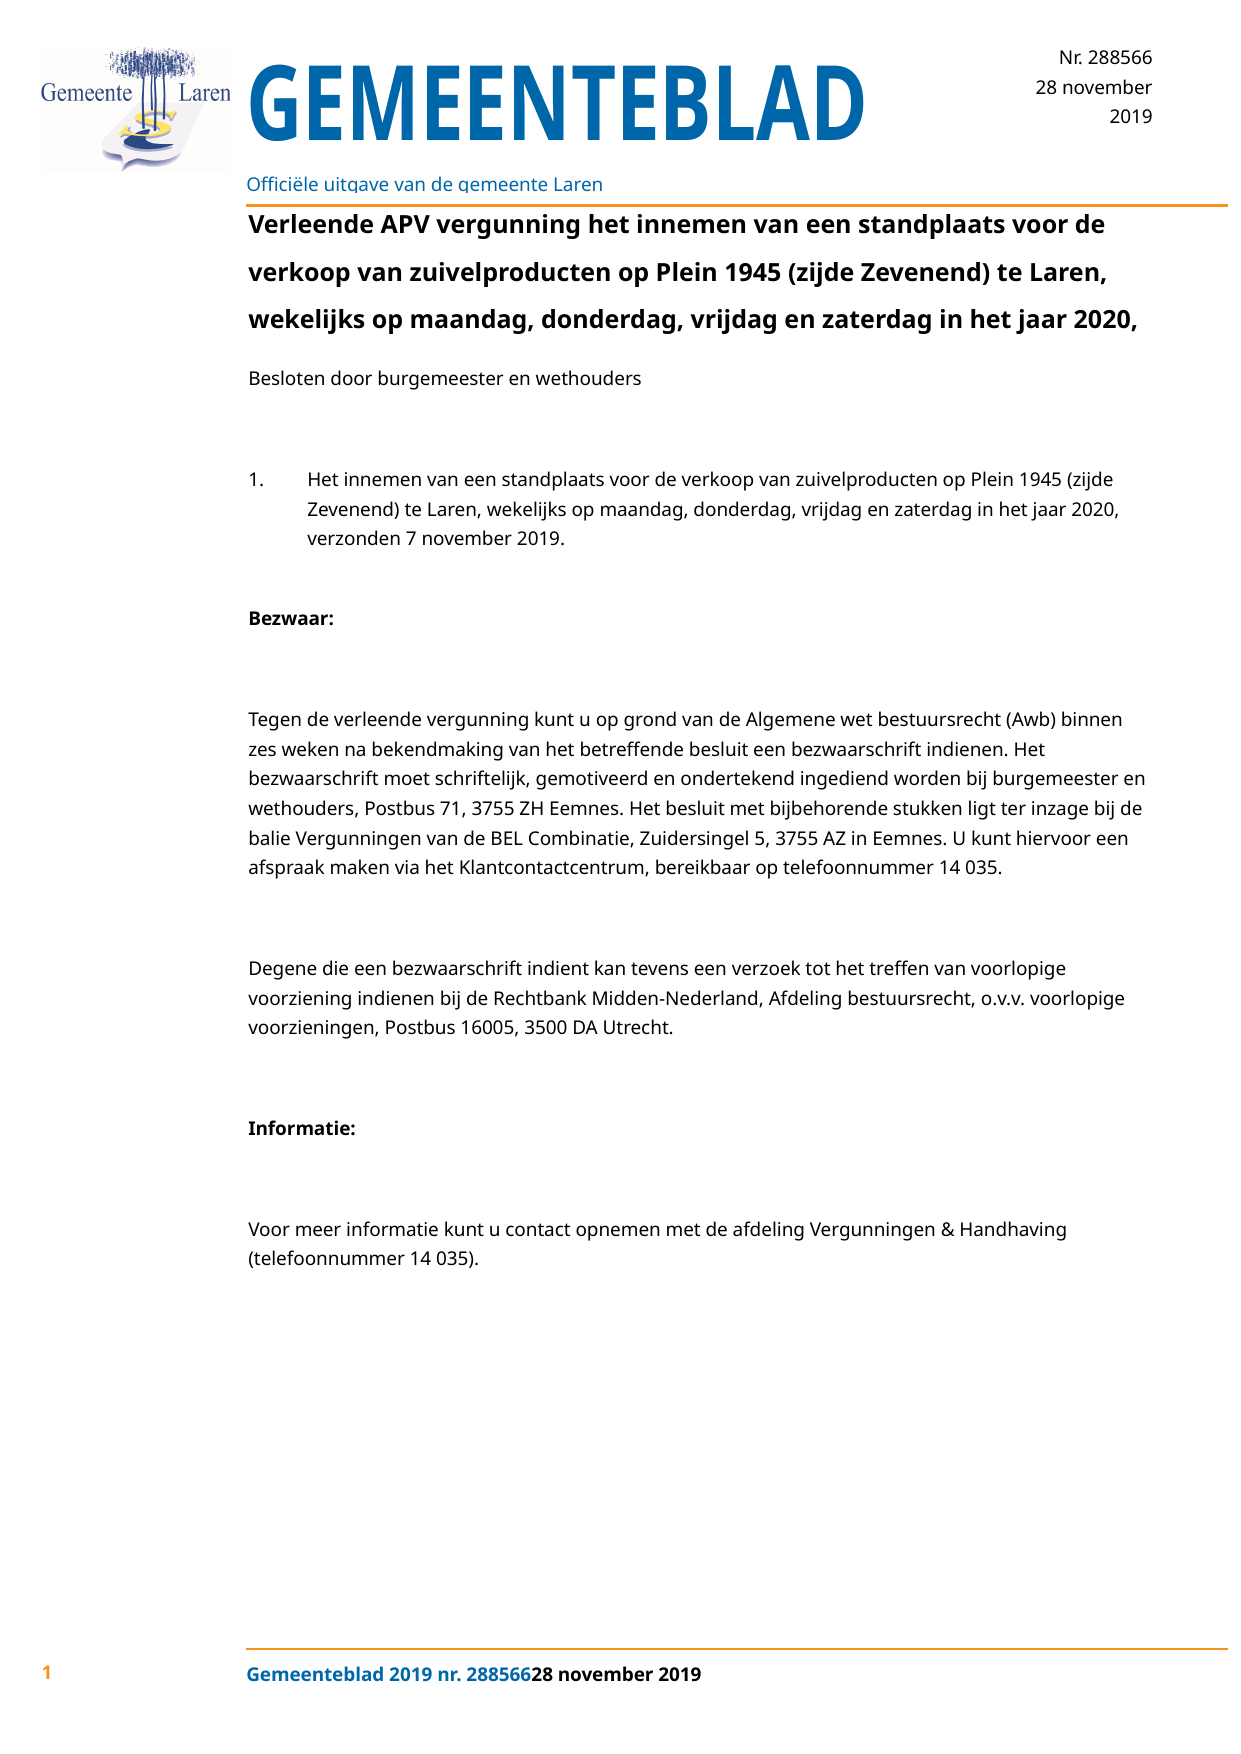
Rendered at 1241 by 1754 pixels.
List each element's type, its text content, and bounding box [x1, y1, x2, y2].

picture [41, 47, 231, 172]
text Bezwaar: [248, 606, 1152, 631]
text Degene die een bezwaarschrift indient kan tevens een verzoek tot het treffen van voorlopige voorziening indienen bij de Rechtbank Midden-Nederland, Afdeling bestuursrecht, o.v.v. voorlopige voorzieningen, Postbus 16005, 3500 DA Utrecht. [248, 955, 1152, 1040]
text Informatie: [248, 1115, 1152, 1141]
text Tegen de verleende vergunning kunt u op grond van de Algemene wet bestuursrecht (Awb) binnen zes weken na bekendmaking van het betreffende besluit een bezwaarschrift indienen. Het bezwaarschrift moet schriftelijk, gemotiveerd en ondertekend ingediend worden bij burgemeester en wethouders, Postbus 71, 3755 ZH Eemnes. Het besluit met bijbehorende stukken ligt ter inzage bij de balie Vergunningen van de BEL Combinatie, Zuidersingel 5, 3755 AZ in Eemnes. U kunt hiervoor een afspraak maken via het Klantcontactcentrum, bereikbaar op telefoonnummer 14 035. [248, 706, 1152, 880]
text Verleende APV vergunning het innemen van een standplaats voor de verkoop van zuivelproducten op Plein 1945 (zijde Zevenend) te Laren, wekelijks op maandag, donderdag, vrijdag en zaterdag in het jaar 2020, [248, 207, 1152, 336]
text Besloten door burgemeester en wethouders [248, 366, 1152, 391]
text Voor meer informatie kunt u contact opnemen met de afdeling Vergunningen & Handhaving (telefoonnummer 14 035). [248, 1216, 1152, 1271]
list Het innemen van een standplaats voor de verkoop van zuivelproducten op Plein 1945 (zijde Zevenend) te Laren, wekelijks op maandag, donderdag, vrijdag en zaterdag in het jaar 2020, verzonden 7 november 2019. [248, 466, 1152, 551]
